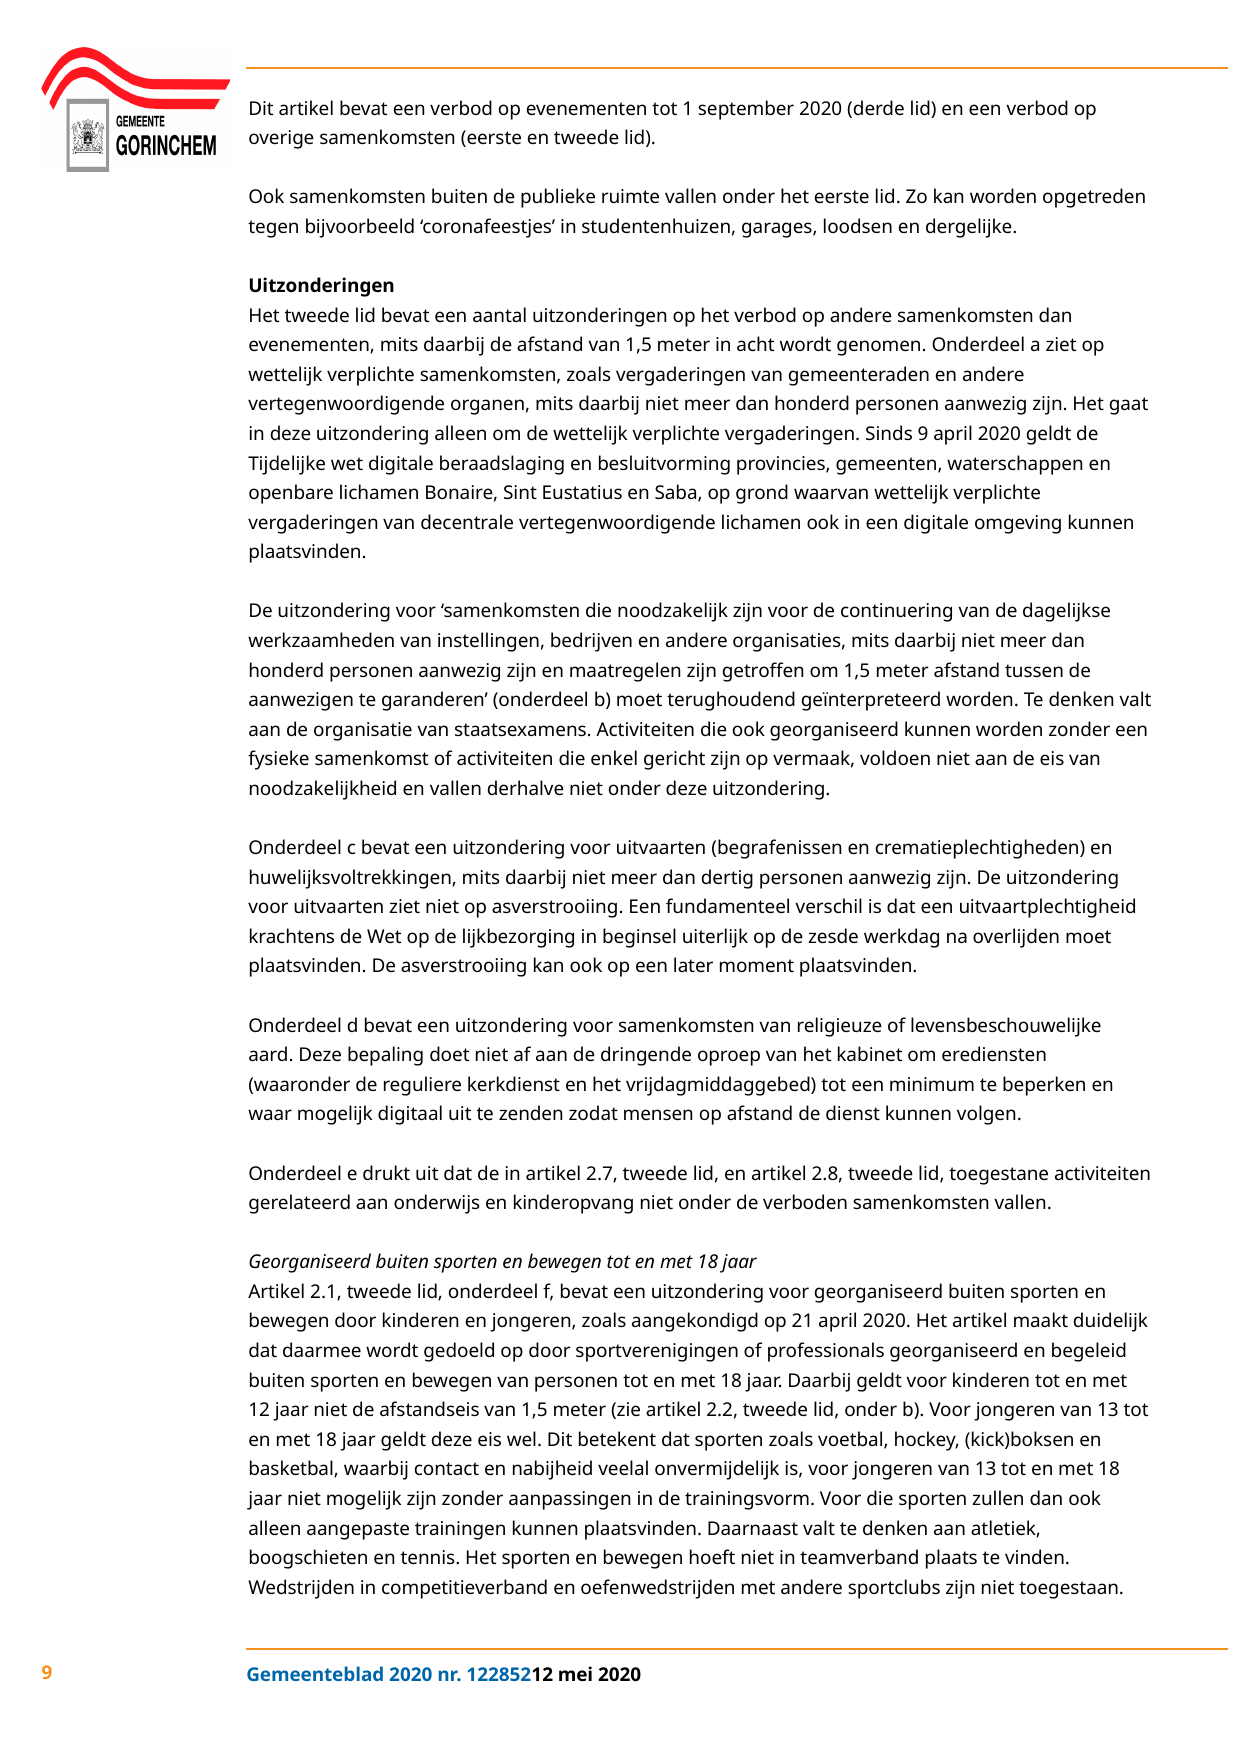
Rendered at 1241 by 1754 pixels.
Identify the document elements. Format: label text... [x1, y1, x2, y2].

text Ook samenkomsten buiten de publieke ruimte vallen onder het eerste lid. Zo kan worden opgetreden tegen bijvoorbeeld ‘coronafeestjes’ in studentenhuizen, garages, loodsen en dergelijke. [248, 183, 1152, 239]
text Onderdeel e drukt uit dat de in artikel 2.7, tweede lid, en artikel 2.8, tweede lid, toegestane activiteiten gerelateerd aan onderwijs en kinderopvang niet onder de verboden samenkomsten vallen. [248, 1160, 1152, 1215]
text Artikel 2.1, tweede lid, onderdeel f, bevat een uitzondering voor georganiseerd buiten sporten en bewegen door kinderen en jongeren, zoals aangekondigd op 21 april 2020. Het artikel maakt duidelijk dat daarmee wordt gedoeld op door sportverenigingen of professionals georganiseerd en begeleid buiten sporten en bewegen van personen tot en met 18 jaar. Daarbij geldt voor kinderen tot en met 12 jaar niet de afstandseis van 1,5 meter (zie artikel 2.2, tweede lid, onder b). Voor jongeren van 13 tot en met 18 jaar geldt deze eis wel. Dit betekent dat sporten zoals voetbal, hockey, (kick)boksen en basketbal, waarbij contact en nabijheid veelal onvermijdelijk is, voor jongeren van 13 tot en met 18 jaar niet mogelijk zijn zonder aanpassingen in de trainingsvorm. Voor die sporten zullen dan ook alleen aangepaste trainingen kunnen plaatsvinden. Daarnaast valt te denken aan atletiek, boogschieten en tennis. Het sporten en bewegen hoeft niet in teamverband plaats te vinden. Wedstrijden in competitieverband en oefenwedstrijden met andere sportclubs zijn niet toegestaan. [248, 1278, 1152, 1600]
text Onderdeel d bevat een uitzondering voor samenkomsten van religieuze of levensbeschouwelijke aard. Deze bepaling doet niet af aan de dringende oproep van het kabinet om erediensten (waaronder de reguliere kerkdienst en het vrijdagmiddaggebed) tot een minimum te beperken en waar mogelijk digitaal uit te zenden zodat mensen op afstand de dienst kunnen volgen. [248, 1012, 1152, 1126]
text De uitzondering voor ‘samenkomsten die noodzakelijk zijn voor de continuering van de dagelijkse werkzaamheden van instellingen, bedrijven en andere organisaties, mits daarbij niet meer dan honderd personen aanwezig zijn en maatregelen zijn getroffen om 1,5 meter afstand tussen de aanwezigen te garanderen’ (onderdeel b) moet terughoudend geïnterpreteerd worden. Te denken valt aan de organisatie van staatsexamens. Activiteiten die ook georganiseerd kunnen worden zonder een fysieke samenkomst of activiteiten die enkel gericht zijn op vermaak, voldoen niet aan de eis van noodzakelijkheid en vallen derhalve niet onder deze uitzondering. [248, 598, 1152, 801]
text Dit artikel bevat een verbod op evenementen tot 1 september 2020 (derde lid) en een verbod op overige samenkomsten (eerste en tweede lid). [248, 95, 1152, 150]
text Georganiseerd buiten sporten en bewegen tot en met 18 jaar [248, 1248, 1152, 1274]
text Het tweede lid bevat een aantal uitzonderingen op het verbod op andere samenkomsten dan evenementen, mits daarbij de afstand van 1,5 meter in acht wordt genomen. Onderdeel a ziet op wettelijk verplichte samenkomsten, zoals vergaderingen van gemeenteraden en andere vertegenwoordigende organen, mits daarbij niet meer dan honderd personen aanwezig zijn. Het gaat in deze uitzondering alleen om de wettelijk verplichte vergaderingen. Sinds 9 april 2020 geldt de Tijdelijke wet digitale beraadslaging en besluitvorming provincies, gemeenten, waterschappen en openbare lichamen Bonaire, Sint Eustatius en Saba, op grond waarvan wettelijk verplichte vergaderingen van decentrale vertegenwoordigende lichamen ook in een digitale omgeving kunnen plaatsvinden. [248, 302, 1152, 564]
picture [41, 47, 231, 172]
text Onderdeel c bevat een uitzondering voor uitvaarten (begrafenissen en crematieplechtigheden) en huwelijksvoltrekkingen, mits daarbij niet meer dan dertig personen aanwezig zijn. De uitzondering voor uitvaarten ziet niet op asverstrooiing. Een fundamenteel verschil is dat een uitvaartplechtigheid krachtens de Wet op de lijkbezorging in beginsel uiterlijk op de zesde werkdag na overlijden moet plaatsvinden. De asverstrooiing kan ook op een later moment plaatsvinden. [248, 834, 1152, 978]
text Uitzonderingen [248, 272, 1152, 298]
